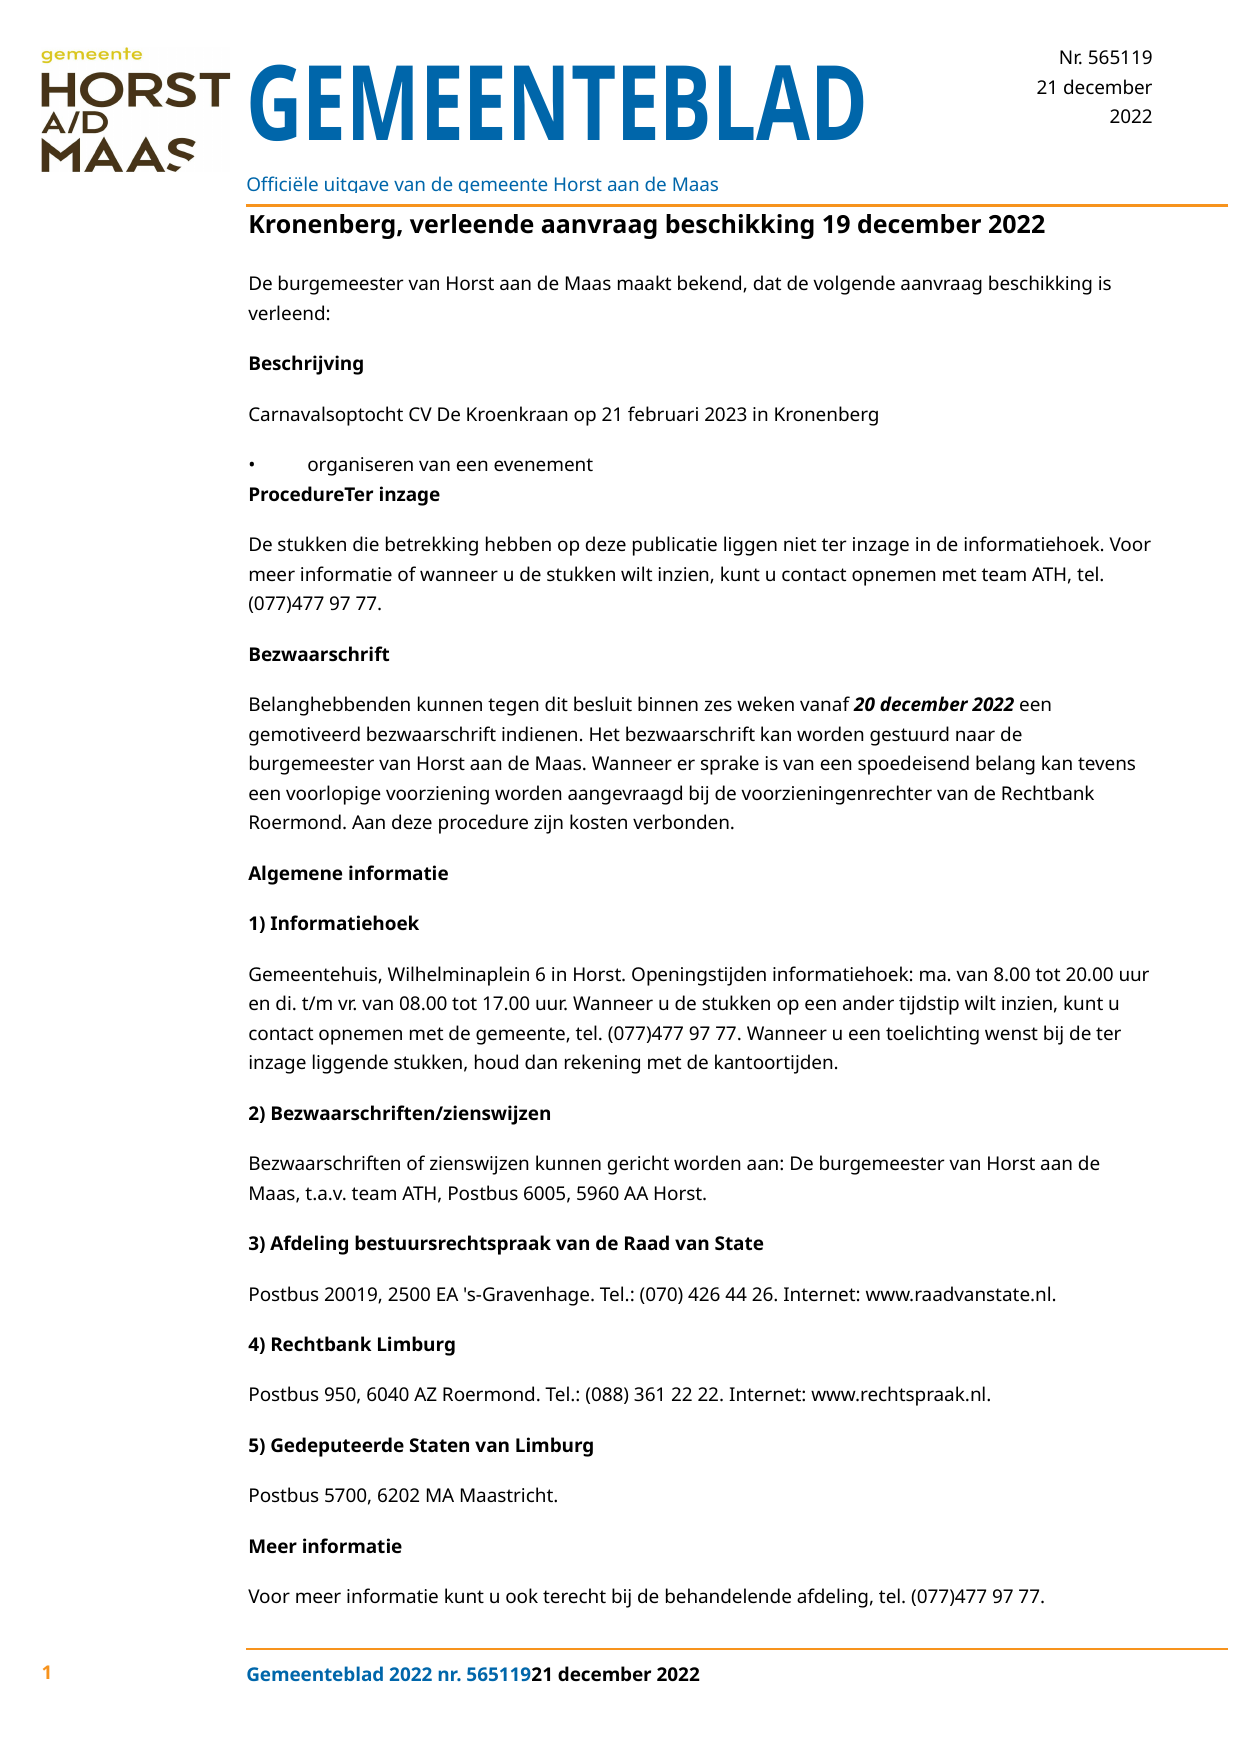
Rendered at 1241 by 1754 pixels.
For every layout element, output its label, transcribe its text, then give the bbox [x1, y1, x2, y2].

text Meer informatie [248, 1533, 1152, 1558]
text Postbus 20019, 2500 EA 's-Gravenhage. Tel.: (070) 426 44 26. Internet: www.raadvanstate.nl. [248, 1281, 1152, 1306]
text Voor meer informatie kunt u ook terecht bij de behandelende afdeling, tel. (077)477 97 77. [248, 1583, 1152, 1609]
text 1) Informatiehoek [248, 910, 1152, 936]
text Bezwaarschriften of zienswijzen kunnen gericht worden aan: De burgemeester van Horst aan de Maas, t.a.v. team ATH, Postbus 6005, 5960 AA Horst. [248, 1150, 1152, 1206]
text Belanghebbenden kunnen tegen dit besluit binnen zes weken vanaf 20 december 2022 een gemotiveerd bezwaarschrift indienen. Het bezwaarschrift kan worden gestuurd naar de burgemeester van Horst aan de Maas. Wanneer er sprake is van een spoedeisend belang kan tevens een voorlopige voorziening worden aangevraagd bij de voorzieningenrechter van de Rechtbank Roermond. Aan deze procedure zijn kosten verbonden. [248, 691, 1152, 835]
text Postbus 5700, 6202 MA Maastricht. [248, 1482, 1152, 1508]
text Algemene informatie [248, 860, 1152, 886]
text Postbus 950, 6040 AZ Roermond. Tel.: (088) 361 22 22. Internet: www.rechtspraak.nl. [248, 1382, 1152, 1407]
text 3) Afdeling bestuursrechtspraak van de Raad van State [248, 1230, 1152, 1256]
text De burgemeester van Horst aan de Maas maakt bekend, dat de volgende aanvraag beschikking is verleend: [248, 270, 1152, 326]
text Beschrijving [248, 350, 1152, 376]
text Carnavalsoptocht CV De Kroenkraan op 21 februari 2023 in Kronenberg [248, 401, 1152, 426]
picture [41, 47, 231, 172]
text Kronenberg, verleende aanvraag beschikking 19 december 2022 [248, 207, 1152, 241]
text 5) Gedeputeerde Staten van Limburg [248, 1432, 1152, 1458]
text Bezwaarschrift [248, 641, 1152, 666]
text Gemeentehuis, Wilhelminaplein 6 in Horst. Openingstijden informatiehoek: ma. van 8.00 tot 20.00 uur en di. t/m vr. van 08.00 tot 17.00 uur. Wanneer u de stukken op een ander tijdstip wilt inzien, kunt u contact opnemen met de gemeente, tel. (077)477 97 77. Wanneer u een toelichting wenst bij de ter inzage liggende stukken, houd dan rekening met de kantoortijden. [248, 961, 1152, 1075]
list organiseren van een evenement [248, 451, 1152, 477]
text 4) Rechtbank Limburg [248, 1331, 1152, 1357]
text De stukken die betrekking hebben op deze publicatie liggen niet ter inzage in de informatiehoek. Voor meer informatie of wanneer u de stukken wilt inzien, kunt u contact opnemen met team ATH, tel. (077)477 97 77. [248, 531, 1152, 616]
text ProcedureTer inzage [248, 481, 1152, 506]
text 2) Bezwaarschriften/zienswijzen [248, 1100, 1152, 1126]
